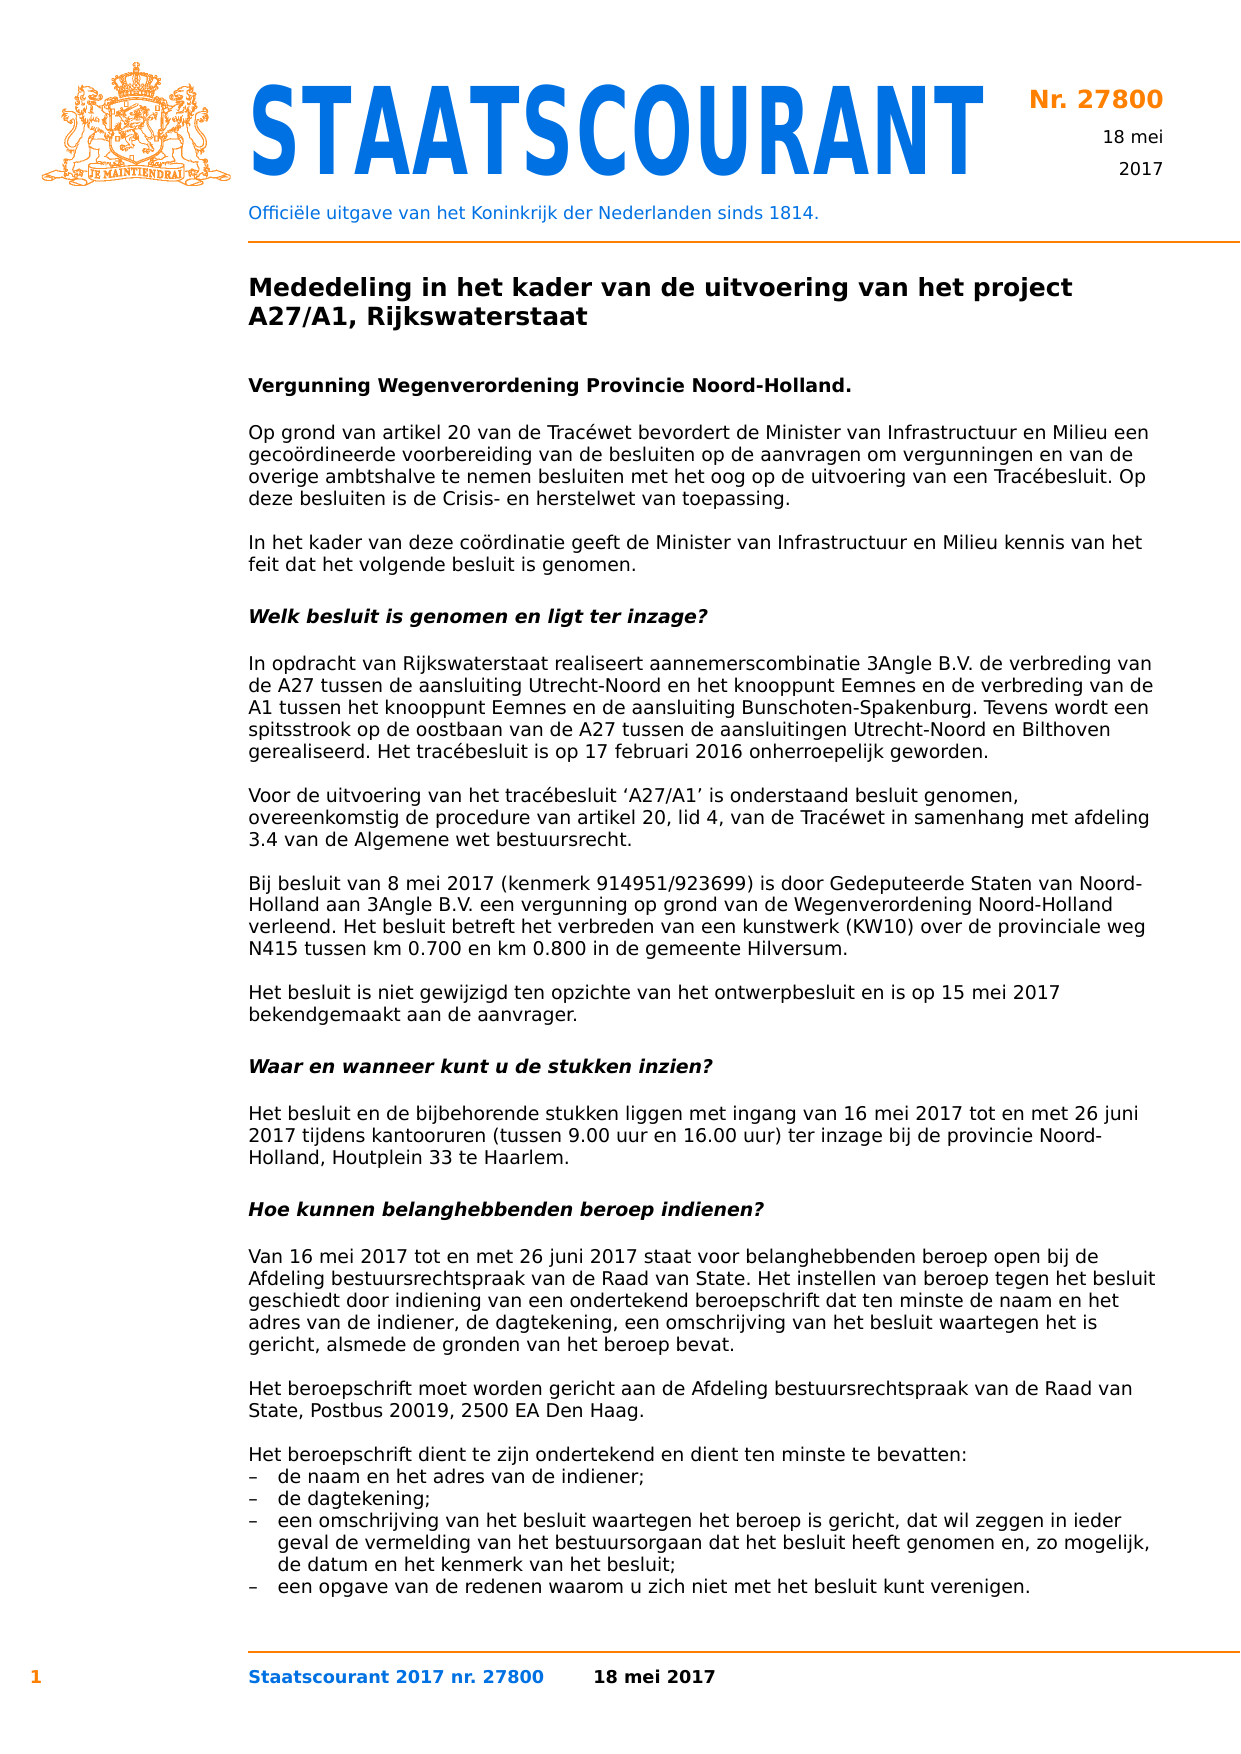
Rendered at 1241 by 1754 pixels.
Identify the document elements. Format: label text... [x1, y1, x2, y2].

text Bij besluit van 8 mei 2017 (kenmerk 914951/923699) is door Gedeputeerde Staten van Noord-Holland aan 3Angle B.V. een vergunning op grond van de Wegenverordening Noord-Holland verleend. Het besluit betreft het verbreden van een kunstwerk (KW10) over de provinciale weg N415 tussen km 0.700 en km 0.800 in de gemeente Hilversum. [248, 872, 1163, 960]
table_cell 2017 [998, 153, 1240, 203]
subtitle Waar en wanneer kunt u de stukken inzien? [248, 1056, 1163, 1078]
subtitle Mededeling in het kader van de uitvoering van het project A27/A1, Rijkswaterstaat [248, 273, 1163, 331]
text In opdracht van Rijkswaterstaat realiseert aannemerscombinatie 3Angle B.V. de verbreding van de A27 tussen de aansluiting Utrecht-Noord en het knooppunt Eemnes en de verbreding van de A1 tussen het knooppunt Eemnes en de aansluiting Bunschoten-Spakenburg. Tevens wordt een spitsstrook op de oostbaan van de A27 tussen de aansluitingen Utrecht-Noord en Bilthoven gerealiseerd. Het tracébesluit is op 17 februari 2016 onherroepelijk geworden. [248, 653, 1163, 763]
table_cell Officiële uitgave van het Koninkrijk der Nederlanden sinds 1814. [248, 203, 1240, 241]
text – de dagtekening; [248, 1488, 1163, 1509]
picture [41, 62, 231, 186]
table_header Nr. 27800 [998, 62, 1240, 121]
text Het beroepschrift moet worden gericht aan de Afdeling bestuursrechtspraak van de Raad van State, Postbus 20019, 2500 EA Den Haag. [248, 1378, 1163, 1422]
text – een opgave van de redenen waarom u zich niet met het besluit kunt verenigen. [248, 1576, 1163, 1597]
text Het besluit en de bijbehorende stukken liggen met ingang van 16 mei 2017 tot en met 26 juni 2017 tijdens kantooruren (tussen 9.00 uur en 16.00 uur) ter inzage bij de provincie Noord-Holland, Houtplein 33 te Haarlem. [248, 1103, 1163, 1169]
subtitle Welk besluit is genomen en ligt ter inzage? [248, 606, 1163, 628]
text Het besluit is niet gewijzigd ten opzichte van het ontwerpbesluit en is op 15 mei 2017 bekendgemaakt aan de aanvrager. [248, 982, 1163, 1026]
text Op grond van artikel 20 van de Tracéwet bevordert de Minister van Infrastructuur en Milieu een gecoördineerde voorbereiding van de besluiten op de aanvragen om vergunningen en van de overige ambtshalve te nemen besluiten met het oog op de uitvoering van een Tracébesluit. Op deze besluiten is de Crisis- en herstelwet van toepassing. [248, 422, 1163, 510]
text Van 16 mei 2017 tot en met 26 juni 2017 staat voor belanghebbenden beroep open bij de Afdeling bestuursrechtspraak van de Raad van State. Het instellen van beroep tegen het besluit geschiedt door indiening van een ondertekend beroepschrift dat ten minste de naam en het adres van de indiener, de dagtekening, een omschrijving van het besluit waartegen het is gericht, alsmede de gronden van het beroep bevat. [248, 1246, 1163, 1356]
table_header STAATSCOURANT [248, 62, 998, 203]
table_cell 18 mei [998, 121, 1240, 153]
table_header [25, 62, 248, 241]
subtitle Vergunning Wegenverordening Provincie Noord-Holland. [248, 375, 1163, 397]
text Voor de uitvoering van het tracébesluit ‘A27/A1’ is onderstaand besluit genomen, overeenkomstig de procedure van artikel 20, lid 4, van de Tracéwet in samenhang met afdeling 3.4 van de Algemene wet bestuursrecht. [248, 784, 1163, 851]
text – een omschrijving van het besluit waartegen het beroep is gericht, dat wil zeggen in ieder geval de vermelding van het bestuursorgaan dat het besluit heeft genomen en, zo mogelijk, de datum en het kenmerk van het besluit; [248, 1509, 1163, 1576]
text – de naam en het adres van de indiener; [248, 1466, 1163, 1488]
text In het kader van deze coördinatie geeft de Minister van Infrastructuur en Milieu kennis van het feit dat het volgende besluit is genomen. [248, 532, 1163, 576]
text Het beroepschrift dient te zijn ondertekend en dient ten minste te bevatten: [248, 1444, 1163, 1466]
subtitle Hoe kunnen belanghebbenden beroep indienen? [248, 1199, 1163, 1221]
